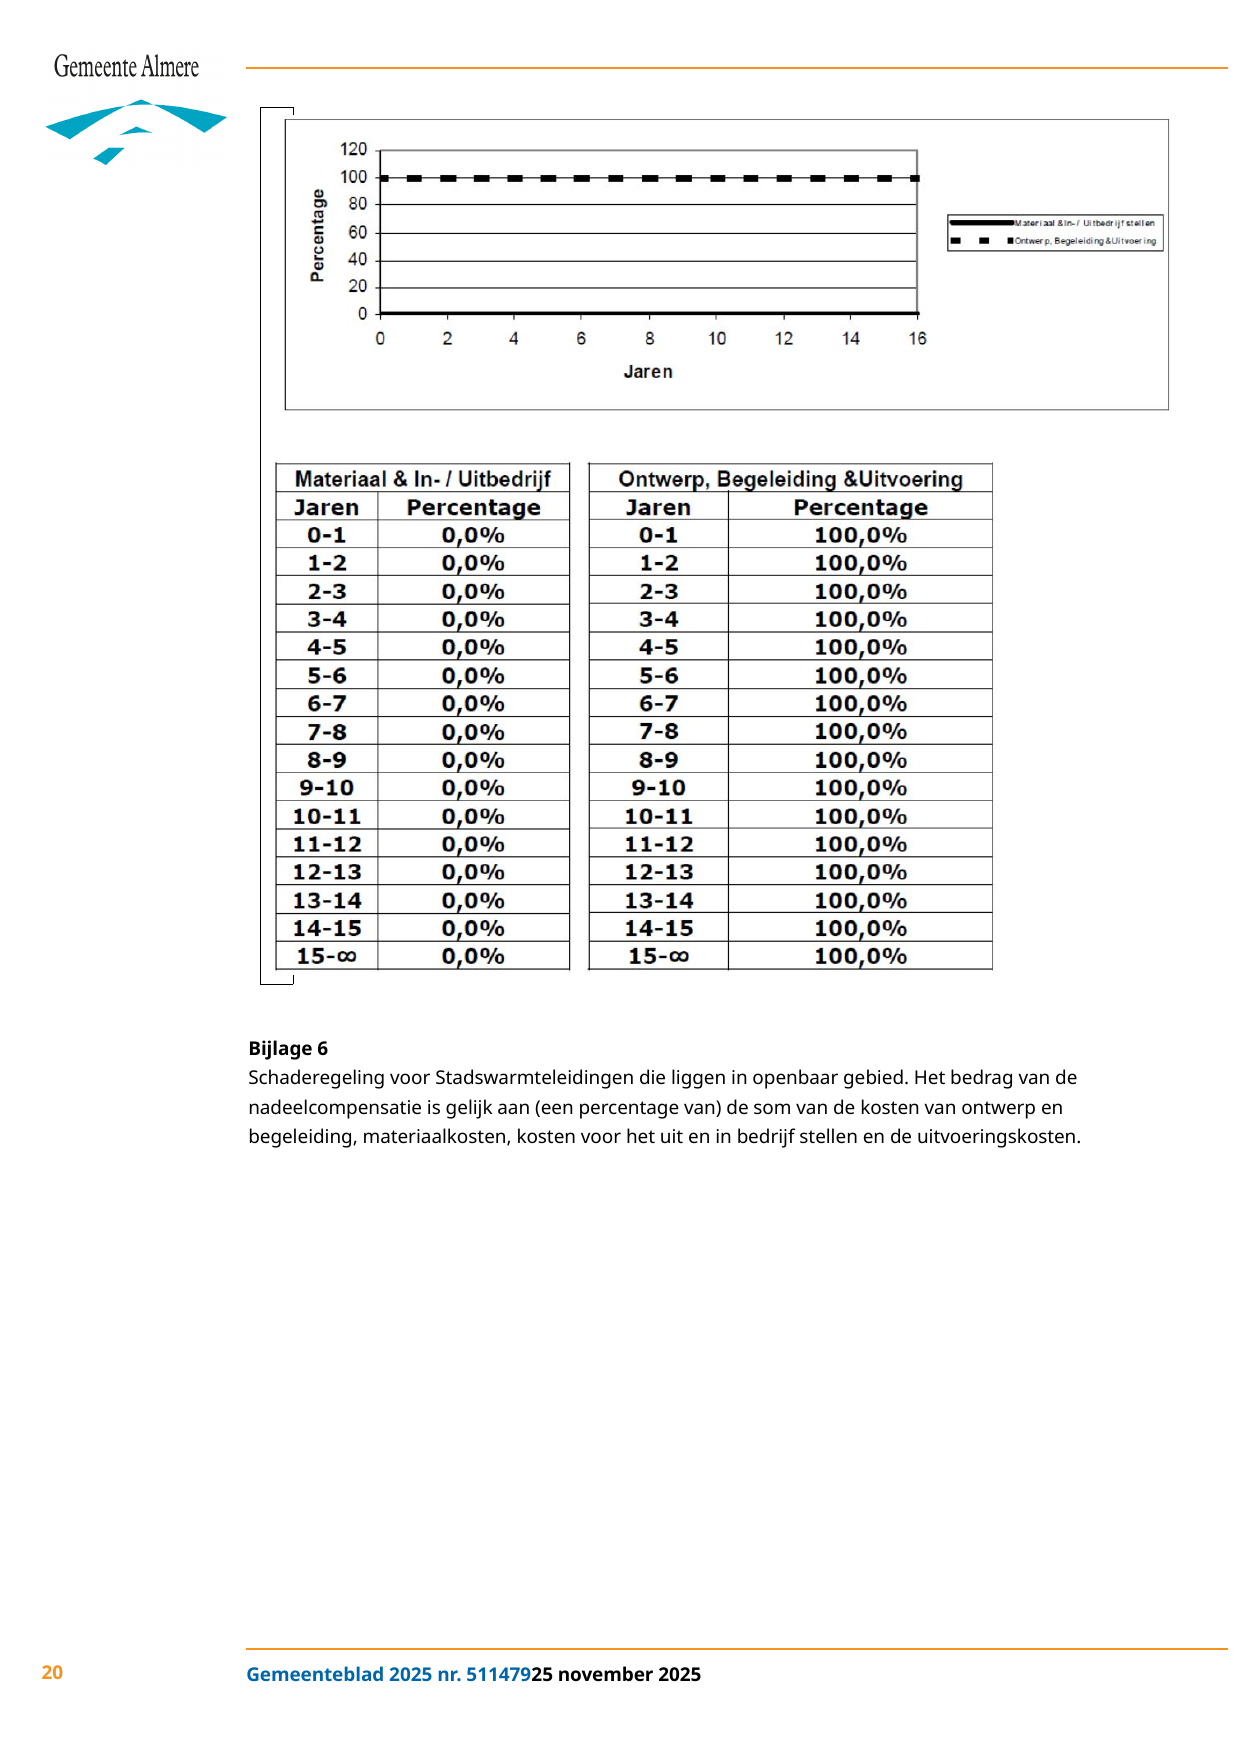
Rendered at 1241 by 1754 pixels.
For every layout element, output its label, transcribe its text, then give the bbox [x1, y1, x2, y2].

picture [41, 47, 231, 172]
text Schaderegeling voor Stadswarmteleidingen die liggen in openbaar gebied. Het bedrag van de nadeelcompensatie is gelijk aan (een percentage van) de som van de kosten van ontwerp en begeleiding, materiaalkosten, kosten voor het uit en in bedrijf stellen en de uitvoeringskosten. [248, 1064, 1152, 1149]
picture [268, 115, 1173, 975]
text Bijlage 6 [248, 1035, 1152, 1060]
